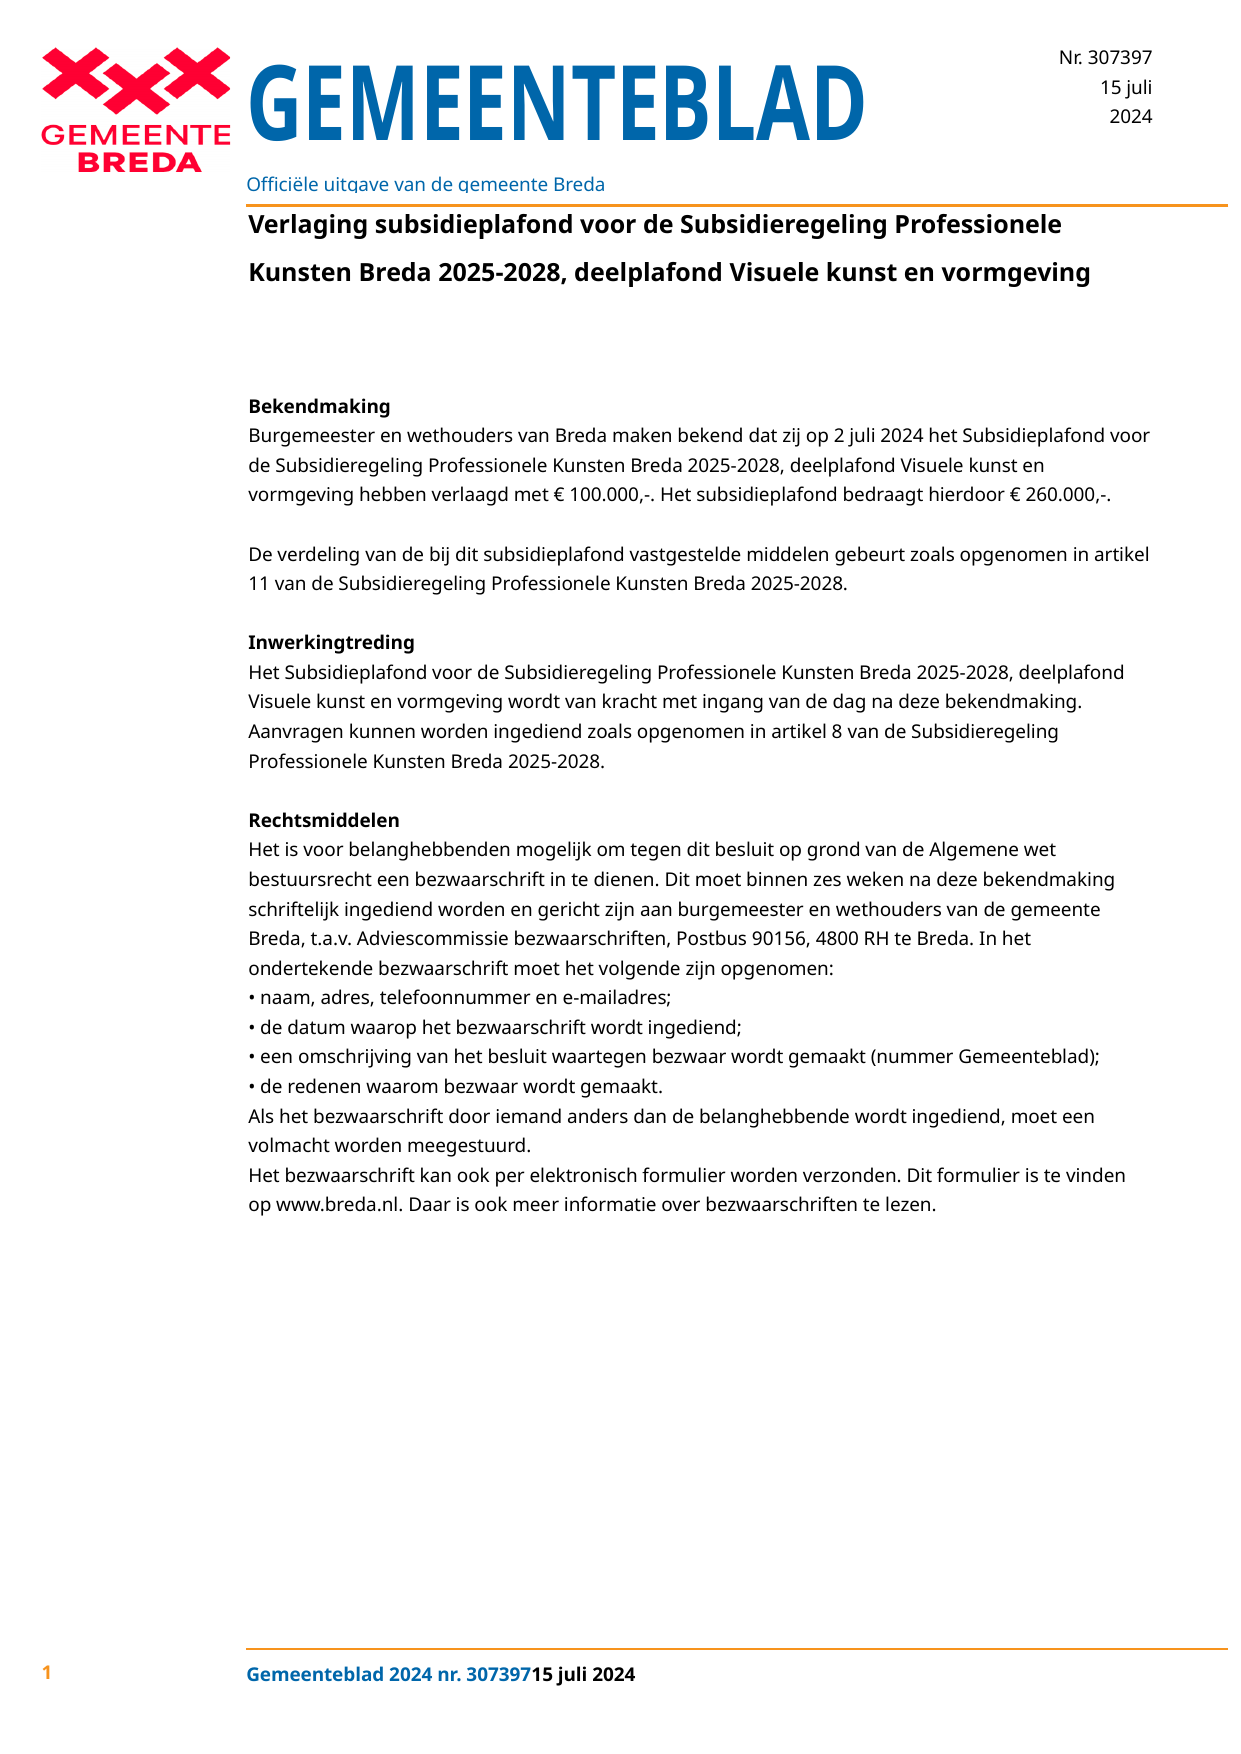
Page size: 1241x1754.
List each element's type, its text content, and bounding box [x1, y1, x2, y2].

text Het Subsidieplafond voor de Subsidieregeling Professionele Kunsten Breda 2025-2028, deelplafond Visuele kunst en vormgeving wordt van kracht met ingang van de dag na deze bekendmaking. Aanvragen kunnen worden ingediend zoals opgenomen in artikel 8 van de Subsidieregeling Professionele Kunsten Breda 2025-2028. [248, 659, 1152, 774]
text Inwerkingtreding [248, 629, 1152, 655]
text • de redenen waarom bezwaar wordt gemaakt. [248, 1073, 1152, 1099]
picture [41, 47, 231, 172]
text Burgemeester en wethouders van Breda maken bekend dat zij op 2 juli 2024 het Subsidieplafond voor de Subsidieregeling Professionele Kunsten Breda 2025-2028, deelplafond Visuele kunst en vormgeving hebben verlaagd met € 100.000,-. Het subsidieplafond bedraagt hierdoor € 260.000,-. [248, 422, 1152, 507]
text De verdeling van de bij dit subsidieplafond vastgestelde middelen gebeurt zoals opgenomen in artikel 11 van de Subsidieregeling Professionele Kunsten Breda 2025-2028. [248, 541, 1152, 596]
text Bekendmaking [248, 393, 1152, 419]
text Rechtsmiddelen [248, 807, 1152, 833]
text Het is voor belanghebbenden mogelijk om tegen dit besluit op grond van de Algemene wet bestuursrecht een bezwaarschrift in te dienen. Dit moet binnen zes weken na deze bekendmaking schriftelijk ingediend worden en gericht zijn aan burgemeester en wethouders van de gemeente Breda, t.a.v. Adviescommissie bezwaarschriften, Postbus 90156, 4800 RH te Breda. In het ondertekende bezwaarschrift moet het volgende zijn opgenomen: [248, 837, 1152, 981]
text • de datum waarop het bezwaarschrift wordt ingediend; [248, 1014, 1152, 1040]
text Verlaging subsidieplafond voor de Subsidieregeling Professionele Kunsten Breda 2025-2028, deelplafond Visuele kunst en vormgeving [248, 207, 1152, 288]
text • een omschrijving van het besluit waartegen bezwaar wordt gemaakt (nummer Gemeenteblad); [248, 1044, 1152, 1069]
text Als het bezwaarschrift door iemand anders dan de belanghebbende wordt ingediend, moet een volmacht worden meegestuurd. [248, 1103, 1152, 1158]
text Het bezwaarschrift kan ook per elektronisch formulier worden verzonden. Dit formulier is te vinden op www.breda.nl. Daar is ook meer informatie over bezwaarschriften te lezen. [248, 1162, 1152, 1217]
text • naam, adres, telefoonnummer en e-mailadres; [248, 984, 1152, 1010]
